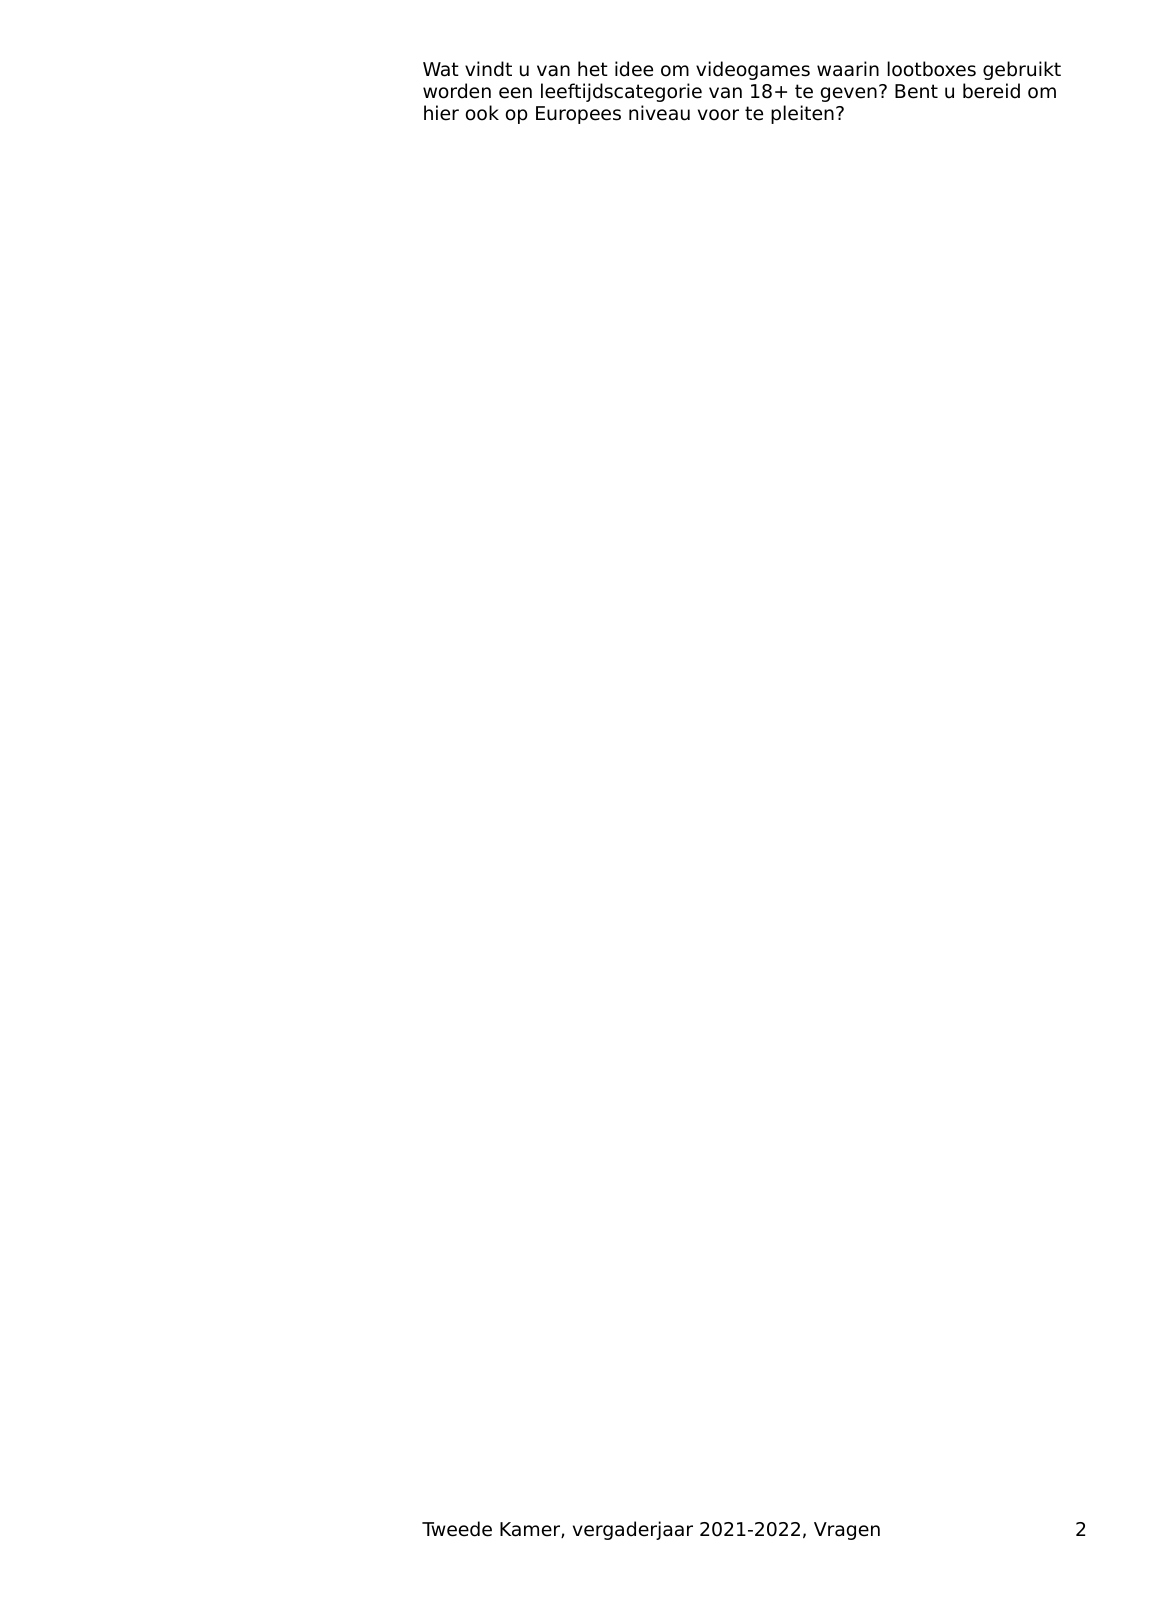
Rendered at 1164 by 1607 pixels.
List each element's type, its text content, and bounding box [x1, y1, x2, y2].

text Wat vindt u van het idee om videogames waarin lootboxes gebruikt worden een leeftijdscategorie van 18+ te geven? Bent u bereid om hier ook op Europees niveau voor te pleiten? [422, 59, 1087, 125]
